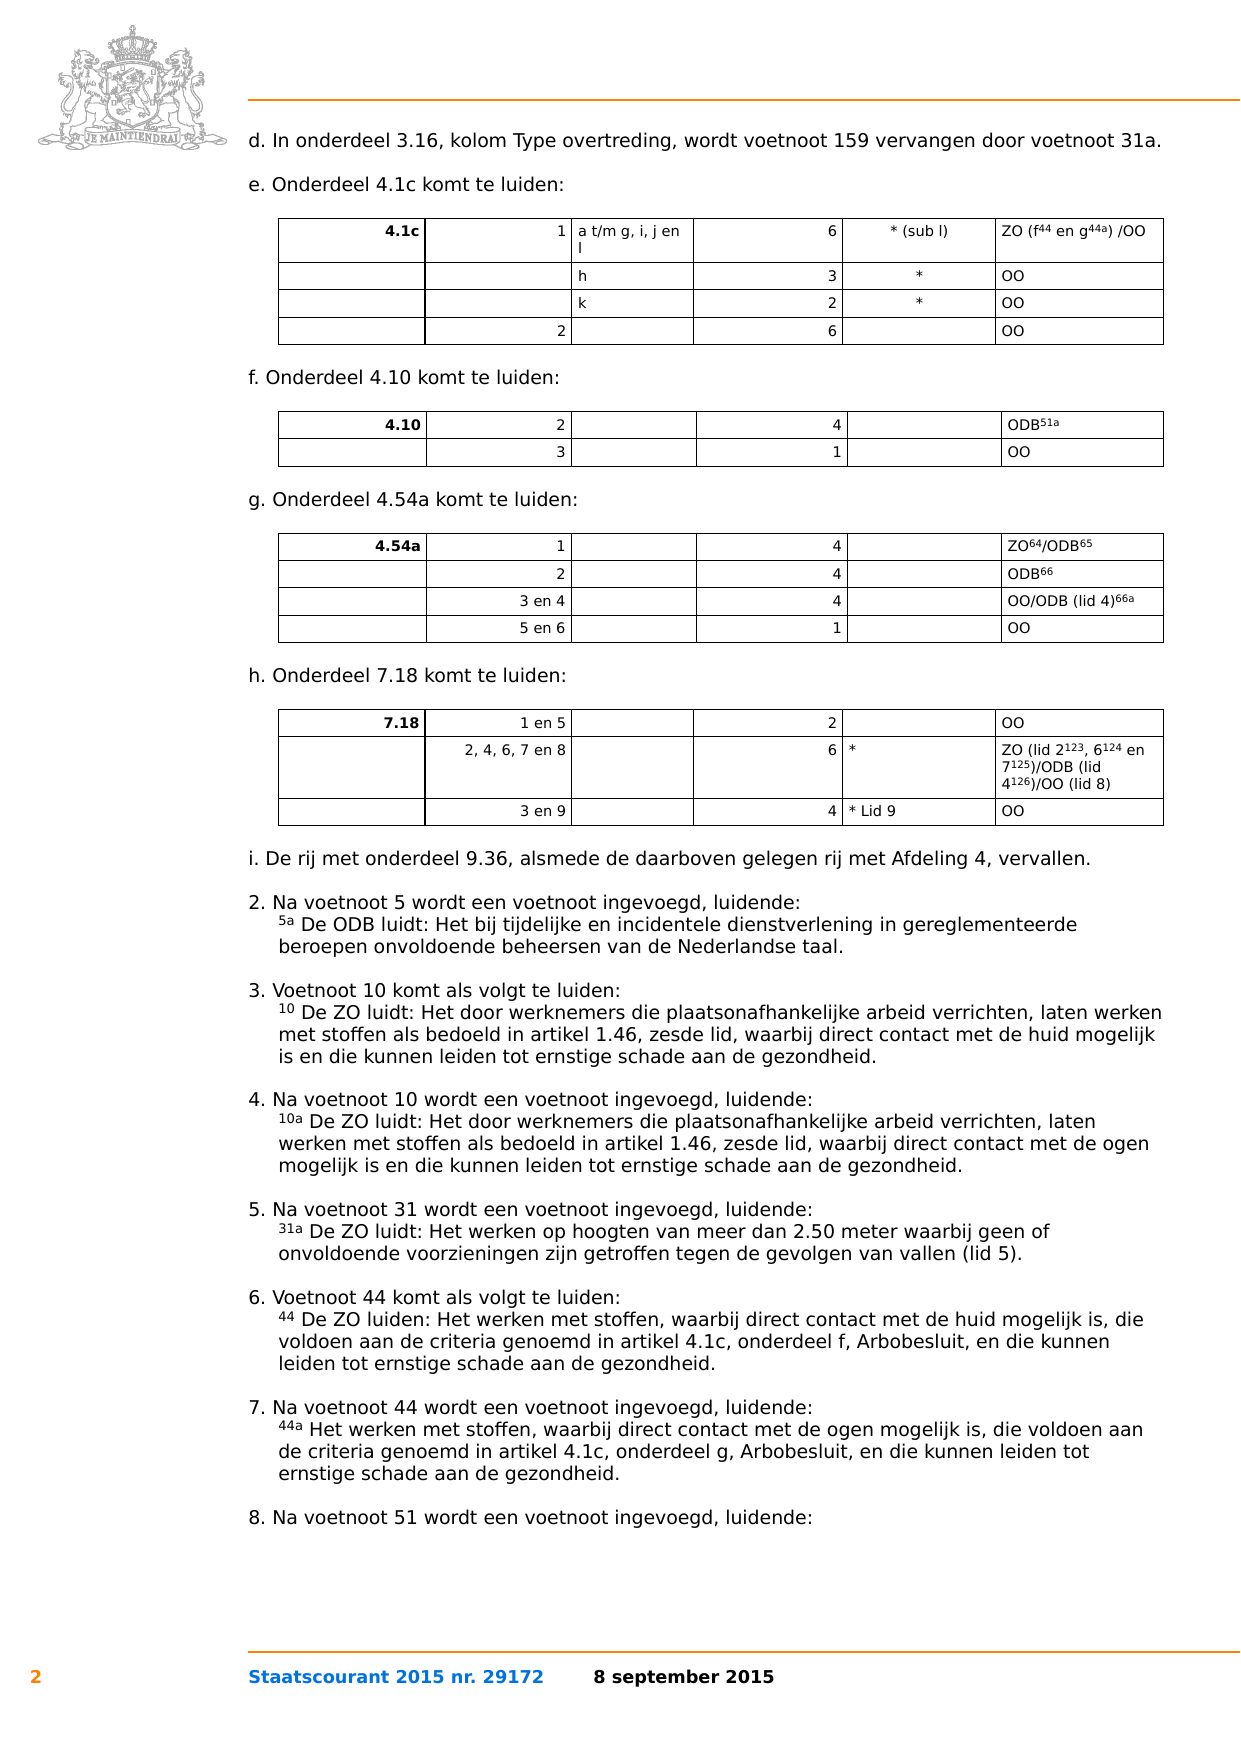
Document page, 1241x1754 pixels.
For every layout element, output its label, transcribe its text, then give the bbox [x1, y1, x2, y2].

text 44 De ZO luiden: Het werken met stoffen, waarbij direct contact met de huid mogelijk is, die voldoen aan de criteria genoemd in artikel 4.1c, onderdeel f, Arbobesluit, en die kunnen leiden tot ernstige schade aan de gezondheid. [278, 1309, 1163, 1375]
table_cell 3 [694, 263, 842, 289]
table_cell [848, 616, 1001, 642]
text 10 De ZO luidt: Het door werknemers die plaatsonafhankelijke arbeid verrichten, laten werken met stoffen als bedoeld in artikel 1.46, zesde lid, waarbij direct contact met de huid mogelijk is en die kunnen leiden tot ernstige schade aan de gezondheid. [278, 1002, 1163, 1067]
text 3. Voetnoot 10 komt als volgt te luiden: [248, 979, 1163, 1002]
text f. Onderdeel 4.10 komt te luiden: [248, 367, 1163, 389]
text 8. Na voetnoot 51 wordt een voetnoot ingevoegd, luidende: [248, 1507, 1163, 1528]
table_header ZO64/ODB65 [1002, 534, 1163, 560]
table_header OO [996, 710, 1163, 736]
table_cell 3 en 9 [426, 799, 571, 825]
table_header ODB51a [1002, 412, 1163, 438]
table_header 4 [697, 534, 847, 560]
table_cell [426, 263, 571, 289]
table_cell [279, 318, 424, 344]
table_cell [279, 799, 424, 825]
table_cell h [572, 263, 693, 289]
table_cell OO [996, 799, 1163, 825]
table_header 4 [697, 412, 847, 438]
table_cell [572, 737, 693, 798]
text 7. Na voetnoot 44 wordt een voetnoot ingevoegd, luidende: [248, 1397, 1163, 1419]
table_header [572, 534, 696, 560]
picture [38, 25, 227, 150]
table_cell [279, 737, 424, 798]
table_cell 4 [697, 561, 847, 587]
table_cell OO [1002, 616, 1163, 642]
table_cell [279, 290, 424, 317]
table_header 1 [427, 534, 571, 560]
table_header 1 en 5 [426, 710, 571, 736]
table_header [572, 710, 693, 736]
table_cell * [843, 737, 995, 798]
table_cell [572, 799, 693, 825]
table_cell [848, 561, 1001, 587]
table_cell [279, 263, 424, 289]
text 5a De ODB luidt: Het bij tijdelijke en incidentele dienstverlening in gereglementeerde beroepen onvoldoende beheersen van de Nederlandse taal. [278, 914, 1163, 958]
table_cell * [843, 290, 995, 317]
table_header 1 [426, 219, 571, 262]
table_cell k [572, 290, 693, 317]
table_cell 1 [697, 616, 847, 642]
table_cell 6 [694, 318, 842, 344]
text 6. Voetnoot 44 komt als volgt te luiden: [248, 1287, 1163, 1309]
table_cell [279, 439, 426, 466]
table_cell [426, 290, 571, 317]
table_cell [848, 588, 1001, 615]
text 10a De ZO luidt: Het door werknemers die plaatsonafhankelijke arbeid verrichten, laten werken met stoffen als bedoeld in artikel 1.46, zesde lid, waarbij direct contact met de ogen mogelijk is en die kunnen leiden tot ernstige schade aan de gezondheid. [278, 1111, 1163, 1177]
table_cell 4 [694, 799, 842, 825]
table_cell [279, 616, 426, 642]
table_cell 4 [697, 588, 847, 615]
table_header [848, 534, 1001, 560]
table_cell 2 [694, 290, 842, 317]
table_header 4.10 [279, 412, 426, 438]
table_header * (sub l) [843, 219, 995, 262]
table_header 6 [694, 219, 842, 262]
table_cell 5 en 6 [427, 616, 571, 642]
table_cell [572, 318, 693, 344]
table_cell 2, 4, 6, 7 en 8 [426, 737, 571, 798]
table_header 2 [427, 412, 571, 438]
table_cell [572, 588, 696, 615]
table_cell ZO (lid 2123, 6124 en 7125)/ODB (lid 4126)/OO (lid 8) [996, 737, 1163, 798]
table_cell * [843, 263, 995, 289]
table_cell OO [996, 318, 1163, 344]
table_header [843, 710, 995, 736]
text 2. Na voetnoot 5 wordt een voetnoot ingevoegd, luidende: [248, 892, 1163, 914]
table_cell 1 [697, 439, 847, 466]
table_cell [572, 616, 696, 642]
table_header 7.18 [279, 710, 424, 736]
table_cell 2 [427, 561, 571, 587]
table_header [572, 412, 696, 438]
table_cell 6 [694, 737, 842, 798]
text 31a De ZO luidt: Het werken op hoogten van meer dan 2.50 meter waarbij geen of onvoldoende voorzieningen zijn getroffen tegen de gevolgen van vallen (lid 5). [278, 1221, 1163, 1265]
table_cell [279, 561, 426, 587]
text 44a Het werken met stoffen, waarbij direct contact met de ogen mogelijk is, die voldoen aan de criteria genoemd in artikel 4.1c, onderdeel g, Arbobesluit, en die kunnen leiden tot ernstige schade aan de gezondheid. [278, 1419, 1163, 1485]
table_cell OO [996, 290, 1163, 317]
table_cell 3 en 4 [427, 588, 571, 615]
table_cell [848, 439, 1001, 466]
text 4. Na voetnoot 10 wordt een voetnoot ingevoegd, luidende: [248, 1089, 1163, 1111]
text 5. Na voetnoot 31 wordt een voetnoot ingevoegd, luidende: [248, 1199, 1163, 1221]
table_cell ODB66 [1002, 561, 1163, 587]
text d. In onderdeel 3.16, kolom Type overtreding, wordt voetnoot 159 vervangen door voetnoot 31a. [248, 130, 1163, 152]
table_cell 2 [426, 318, 571, 344]
table_header [848, 412, 1001, 438]
table_header ZO (f44 en g44a) /OO [996, 219, 1163, 262]
table_cell OO [996, 263, 1163, 289]
table_cell * Lid 9 [843, 799, 995, 825]
text e. Onderdeel 4.1c komt te luiden: [248, 174, 1163, 196]
table_cell [572, 561, 696, 587]
table_cell [279, 588, 426, 615]
table_cell [843, 318, 995, 344]
table_cell 3 [427, 439, 571, 466]
table_header 4.1c [279, 219, 424, 262]
table_header a t/m g, i, j en l [572, 219, 693, 262]
table_cell OO/ODB (lid 4)66a [1002, 588, 1163, 615]
table_header 2 [694, 710, 842, 736]
text i. De rij met onderdeel 9.36, alsmede de daarboven gelegen rij met Afdeling 4, vervallen. [248, 848, 1163, 870]
table_cell [572, 439, 696, 466]
text h. Onderdeel 7.18 komt te luiden: [248, 665, 1163, 687]
table_cell OO [1002, 439, 1163, 466]
table_header 4.54a [279, 534, 426, 560]
text g. Onderdeel 4.54a komt te luiden: [248, 489, 1163, 511]
